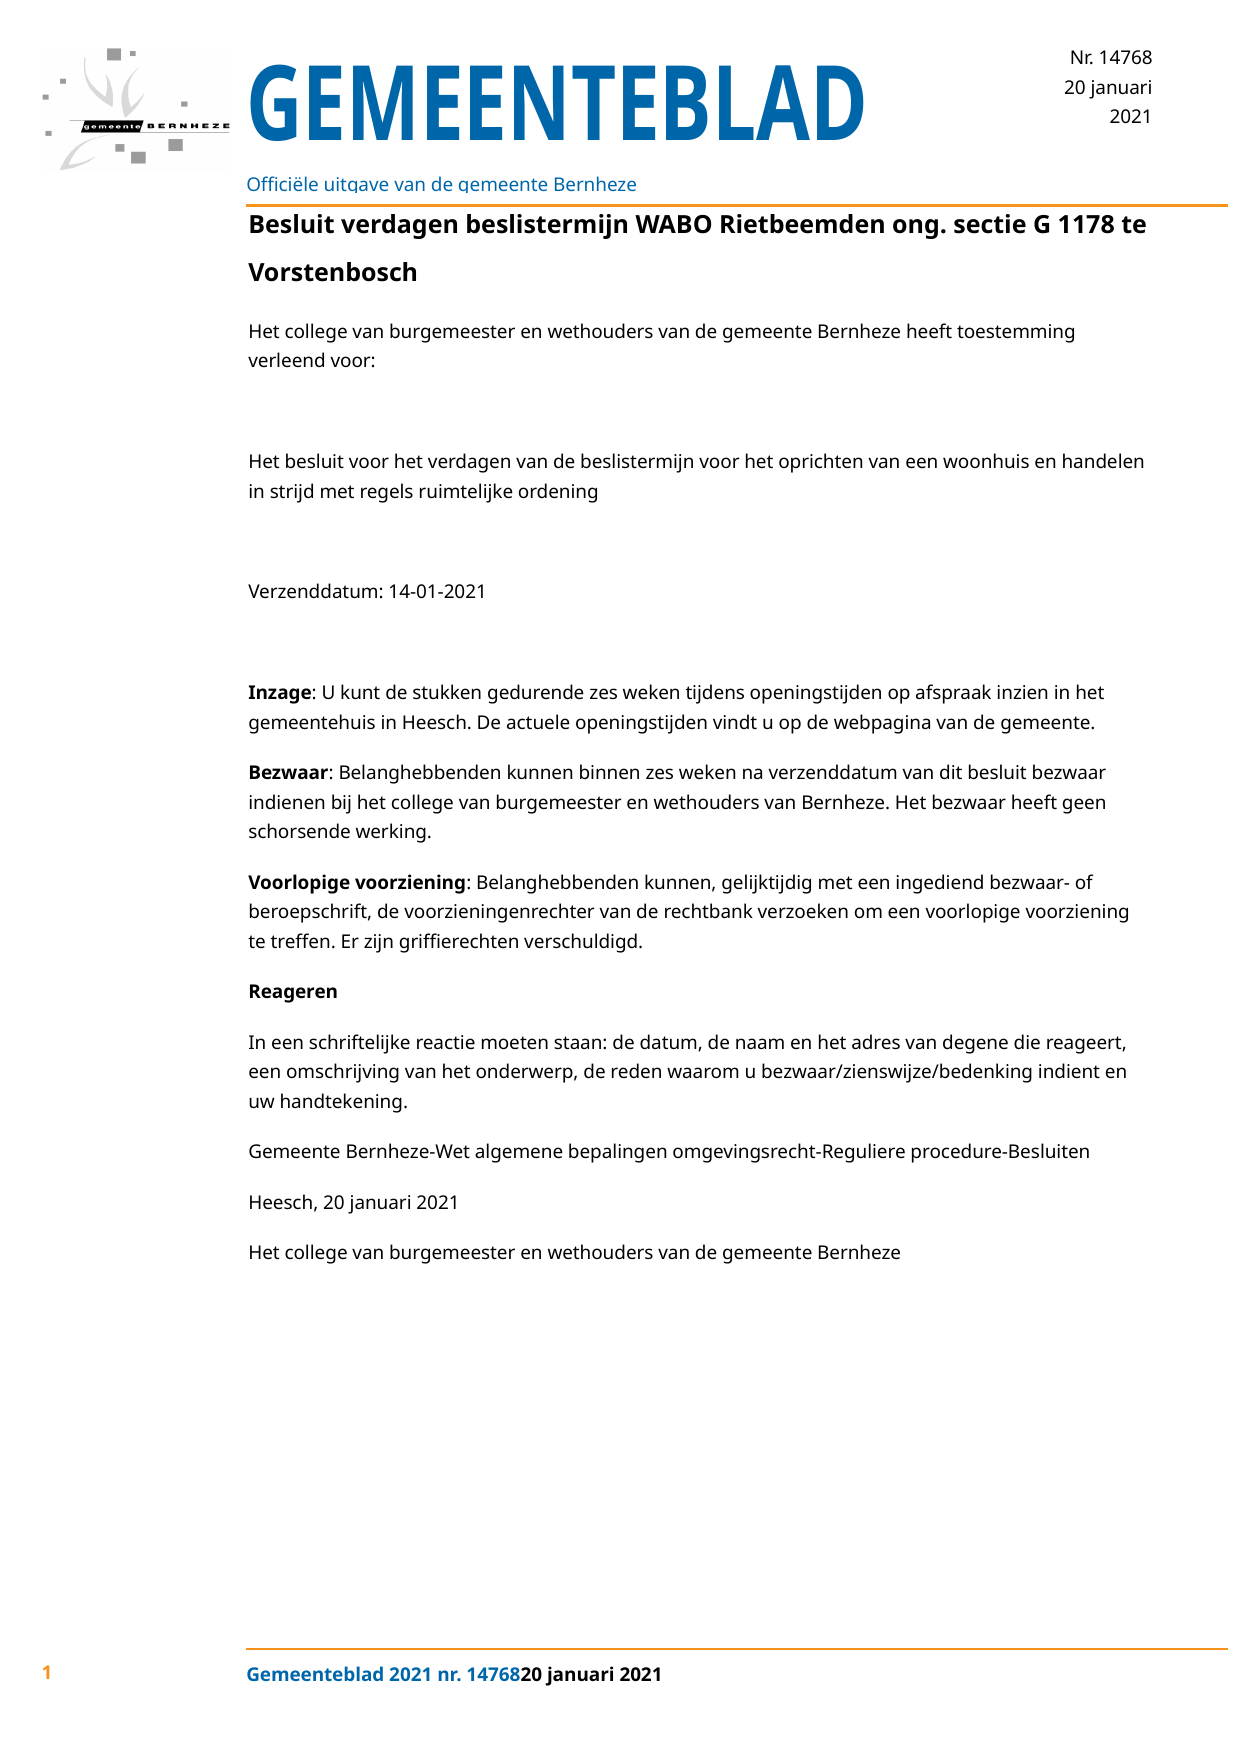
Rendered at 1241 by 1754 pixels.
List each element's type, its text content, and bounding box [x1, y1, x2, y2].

text Besluit verdagen beslistermijn WABO Rietbeemden ong. sectie G 1178 te Vorstenbosch [248, 207, 1152, 288]
text Bezwaar: Belanghebbenden kunnen binnen zes weken na verzenddatum van dit besluit bezwaar indienen bij het college van burgemeester en wethouders van Bernheze. Het bezwaar heeft geen schorsende werking. [248, 759, 1152, 844]
text Gemeente Bernheze-Wet algemene bepalingen omgevingsrecht-Reguliere procedure-Besluiten [248, 1139, 1152, 1164]
picture [41, 47, 231, 172]
text Verzenddatum: 14-01-2021 [248, 579, 1152, 604]
text Voorlopige voorziening: Belanghebbenden kunnen, gelijktijdig met een ingediend bezwaar- of beroepschrift, de voorzieningenrechter van de rechtbank verzoeken om een voorlopige voorziening te treffen. Er zijn griffierechten verschuldigd. [248, 869, 1152, 954]
text Het college van burgemeester en wethouders van de gemeente Bernheze [248, 1239, 1152, 1265]
text Het besluit voor het verdagen van de beslistermijn voor het oprichten van een woonhuis en handelen in strijd met regels ruimtelijke ordening [248, 448, 1152, 504]
text Heesch, 20 januari 2021 [248, 1189, 1152, 1215]
text Het college van burgemeester en wethouders van de gemeente Bernheze heeft toestemming verleend voor: [248, 318, 1152, 373]
text In een schriftelijke reactie moeten staan: de datum, de naam en het adres van degene die reageert, een omschrijving van het onderwerp, de reden waarom u bezwaar/zienswijze/bedenking indient en uw handtekening. [248, 1029, 1152, 1114]
text Reageren [248, 979, 1152, 1004]
text Inzage: U kunt de stukken gedurende zes weken tijdens openingstijden op afspraak inzien in het gemeentehuis in Heesch. De actuele openingstijden vindt u op de webpagina van de gemeente. [248, 679, 1152, 735]
